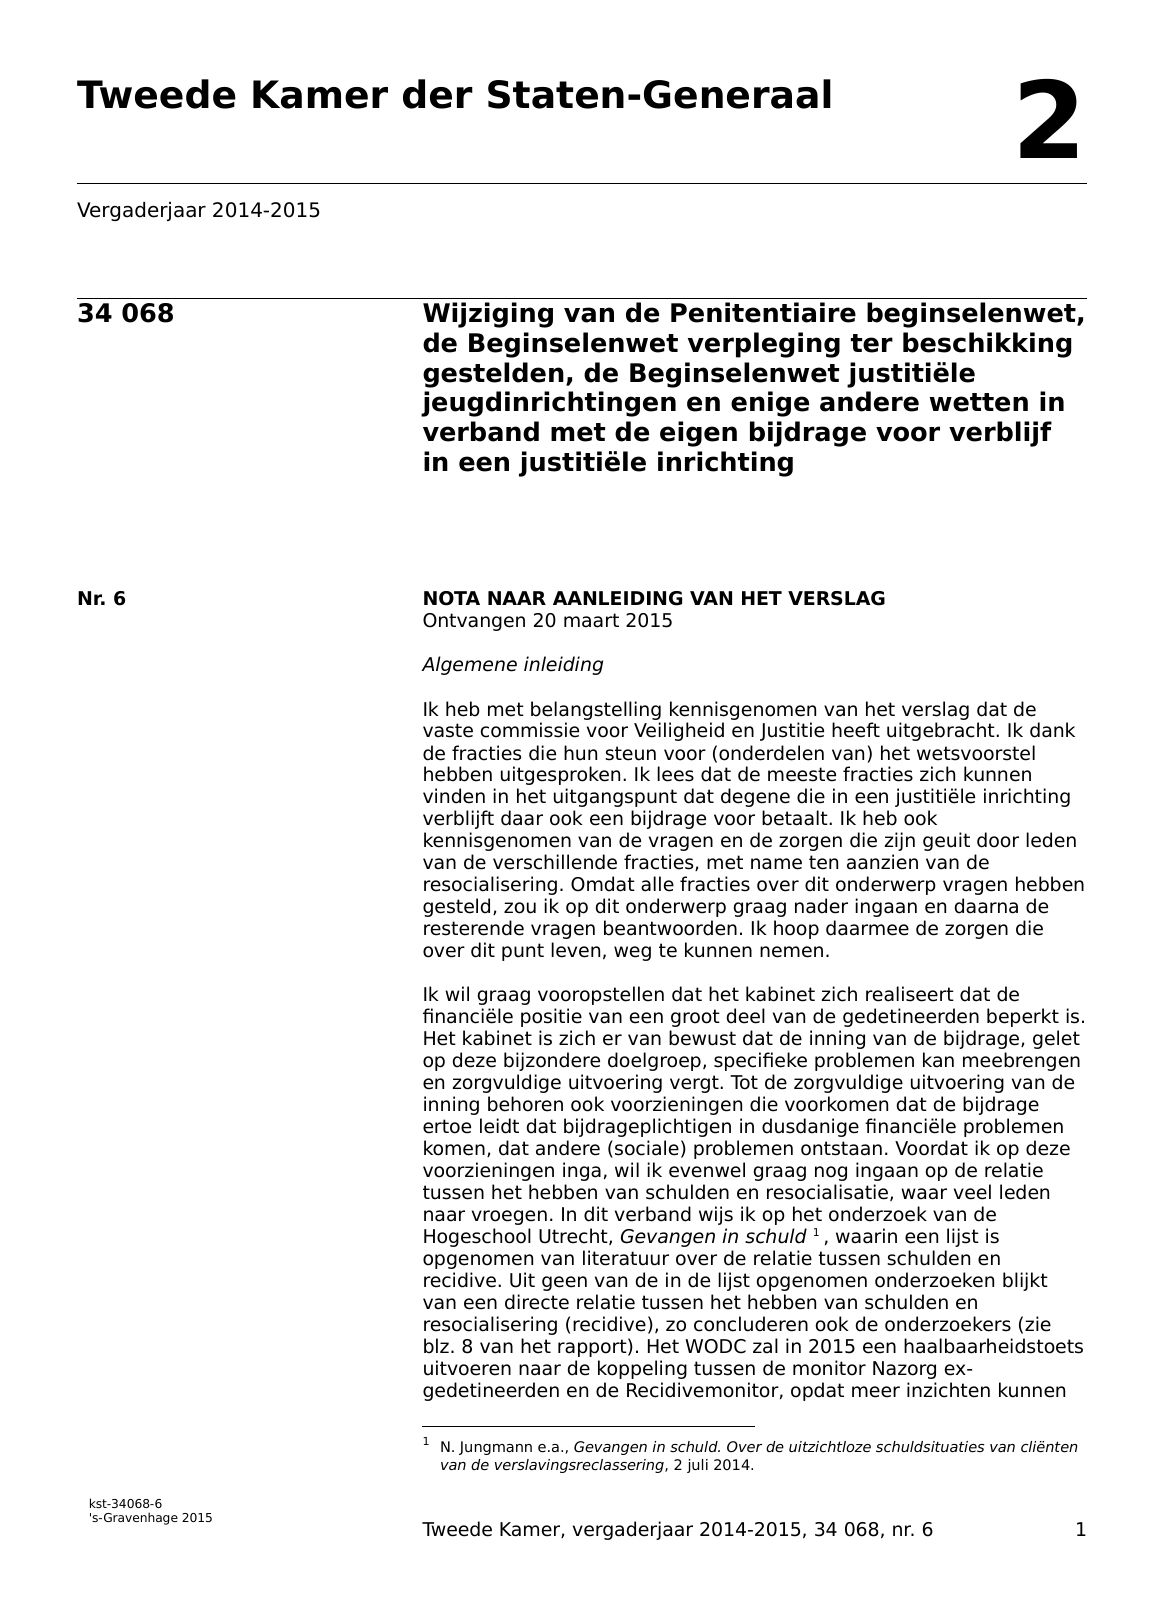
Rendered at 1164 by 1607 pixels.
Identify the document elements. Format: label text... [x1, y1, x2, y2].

table_header 2 [886, 59, 1087, 183]
subtitle 34 068 Wijziging van de Penitentiaire beginselenwet, de Beginselenwet verpleging ter beschikking gestelden, de Beginselenwet justitiële jeugdinrichtingen en enige andere wetten in verband met de eigen bijdrage voor verblijf in een justitiële inrichting [77, 299, 1087, 477]
table_cell Vergaderjaar 2014-2015 [77, 184, 1087, 298]
subtitle Nr. 6 NOTA NAAR AANLEIDING VAN HET VERSLAG [77, 588, 1087, 610]
text N. Jungmann e.a., Gevangen in schuld. Over de uitzichtloze schuldsituaties van cliënten van de verslavingsreclassering, 2 juli 2014. [422, 1435, 1087, 1474]
text Ik wil graag vooropstellen dat het kabinet zich realiseert dat de financiële positie van een groot deel van de gedetineerden beperkt is. Het kabinet is zich er van bewust dat de inning van de bijdrage, gelet op deze bijzondere doelgroep, specifieke problemen kan meebrengen en zorgvuldige uitvoering vergt. Tot de zorgvuldige uitvoering van de inning behoren ook voorzieningen die voorkomen dat de bijdrage ertoe leidt dat bijdrageplichtigen in dusdanige financiële problemen komen, dat andere (sociale) problemen ontstaan. Voordat ik op deze voorzieningen inga, wil ik evenwel graag nog ingaan op de relatie tussen het hebben van schulden en resocialisatie, waar veel leden naar vroegen. In dit verband wijs ik op het onderzoek van de Hogeschool Utrecht, Gevangen in schuld , waarin een lijst is opgenomen van literatuur over de relatie tussen schulden en recidive. Uit geen van de in de lijst opgenomen onderzoeken blijkt van een directe relatie tussen het hebben van schulden en resocialisering (recidive), zo concluderen ook de onderzoekers (zie blz. 8 van het rapport). Het WODC zal in 2015 een haalbaarheidstoets uitvoeren naar de koppeling tussen de monitor Nazorg ex-gedetineerden en de Recidivemonitor, opdat meer inzichten kunnen [422, 984, 1087, 1402]
text 's-Gravenhage 2015 [88, 1511, 323, 1525]
subtitle Algemene inleiding [422, 654, 1087, 676]
text Ik heb met belangstelling kennisgenomen van het verslag dat de vaste commissie voor Veiligheid en Justitie heeft uitgebracht. Ik dank de fracties die hun steun voor (onderdelen van) het wetsvoorstel hebben uitgesproken. Ik lees dat de meeste fracties zich kunnen vinden in het uitgangspunt dat degene die in een justitiële inrichting verblijft daar ook een bijdrage voor betaalt. Ik heb ook kennisgenomen van de vragen en de zorgen die zijn geuit door leden van de verschillende fracties, met name ten aanzien van de resocialisering. Omdat alle fracties over dit onderwerp vragen hebben gesteld, zou ik op dit onderwerp graag nader ingaan en daarna de resterende vragen beantwoorden. Ik hoop daarmee de zorgen die over dit punt leven, weg te kunnen nemen. [422, 698, 1087, 962]
text Ontvangen 20 maart 2015 [422, 610, 1087, 632]
table_header Tweede Kamer der Staten-Generaal [77, 59, 886, 183]
text kst-34068-6 [88, 1497, 323, 1511]
